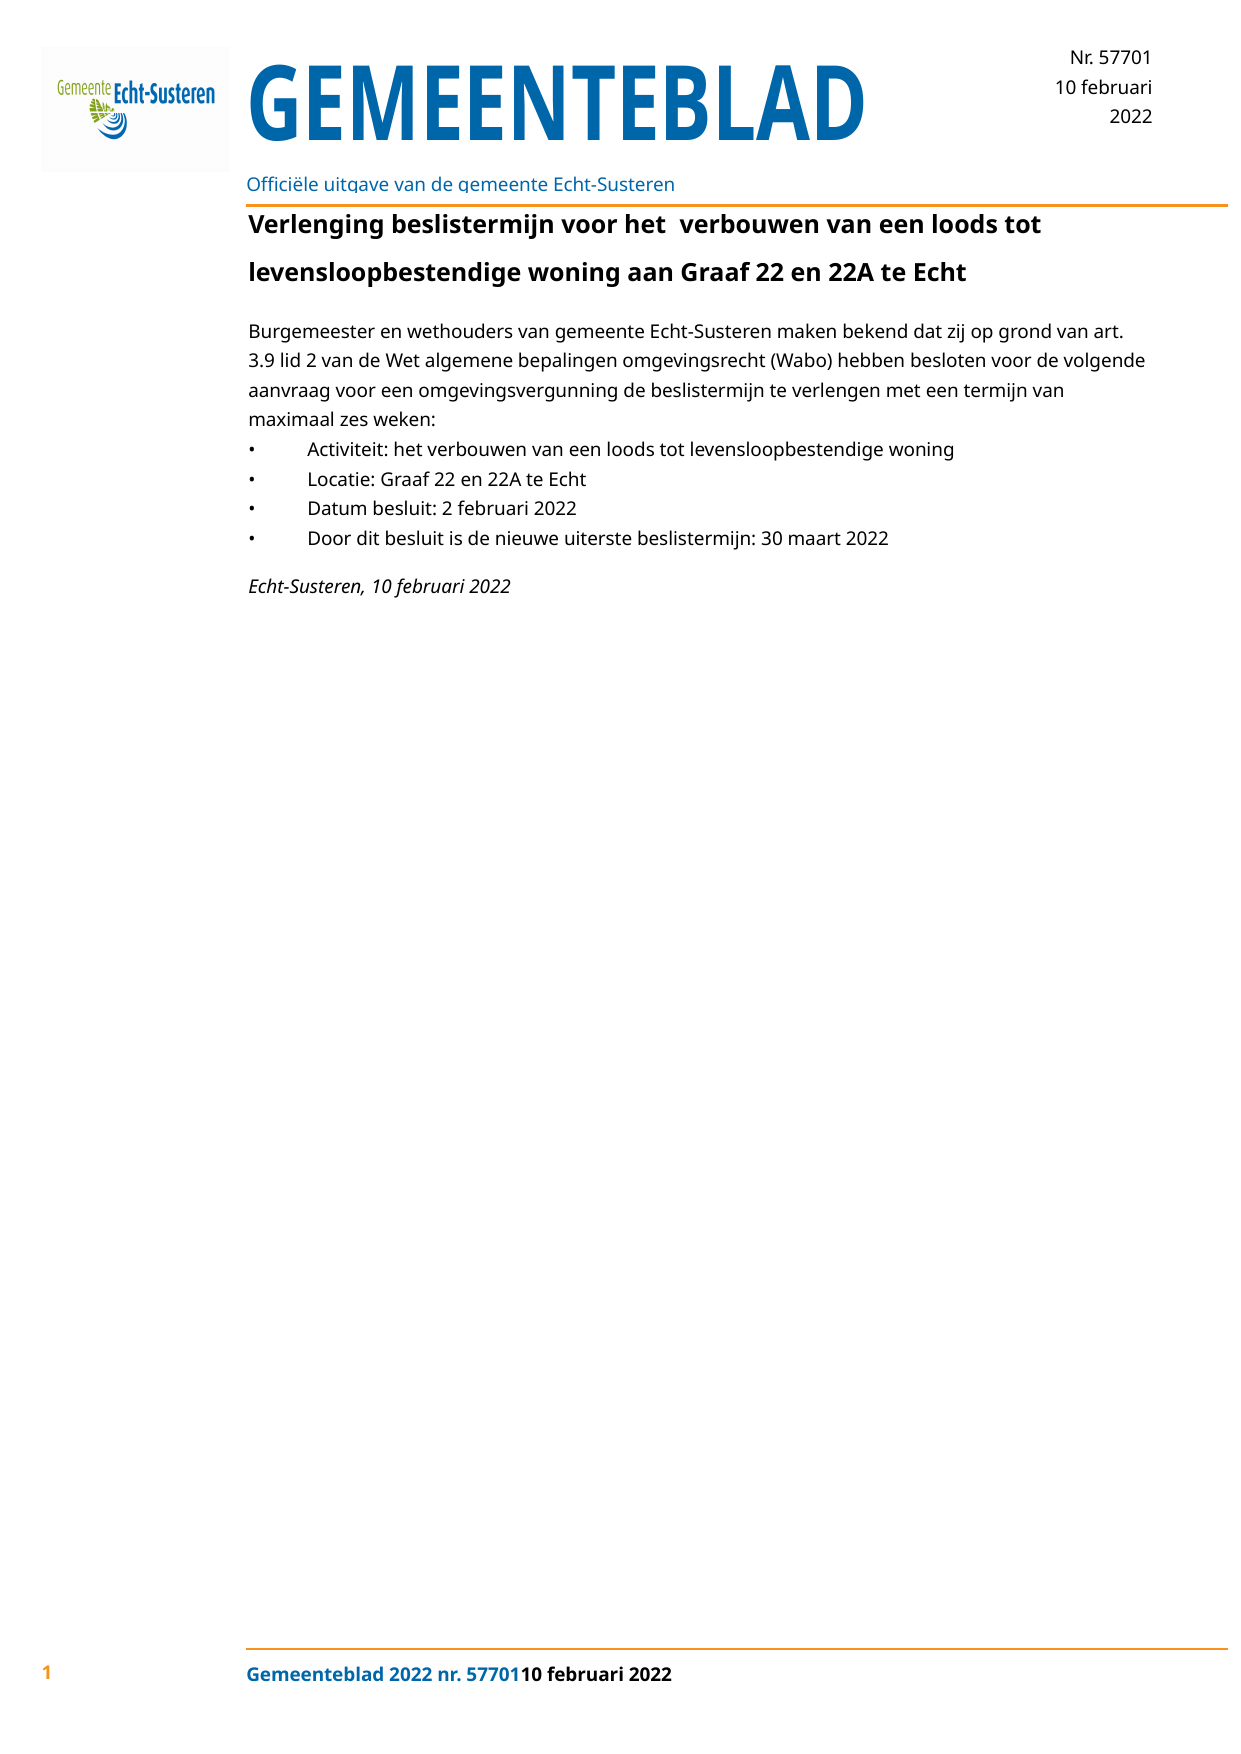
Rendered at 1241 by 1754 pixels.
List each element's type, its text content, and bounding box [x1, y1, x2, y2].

list Locatie: Graaf 22 en 22A te Echt [248, 466, 1152, 492]
text Burgemeester en wethouders van gemeente Echt-Susteren maken bekend dat zij op grond van art. 3.9 lid 2 van de Wet algemene bepalingen omgevingsrecht (Wabo) hebben besloten voor de volgende aanvraag voor een omgevingsvergunning de beslistermijn te verlengen met een termijn van maximaal zes weken: [248, 318, 1152, 432]
list Activiteit: het verbouwen van een loods tot levensloopbestendige woning [248, 436, 1152, 462]
text Verlenging beslistermijn voor het verbouwen van een loods tot levensloopbestendige woning aan Graaf 22 en 22A te Echt [248, 207, 1152, 288]
list Door dit besluit is de nieuwe uiterste beslistermijn: 30 maart 2022 [248, 525, 1152, 551]
picture [41, 47, 231, 172]
text Echt-Susteren, 10 februari 2022 [248, 573, 1152, 598]
list Datum besluit: 2 februari 2022 [248, 495, 1152, 521]
